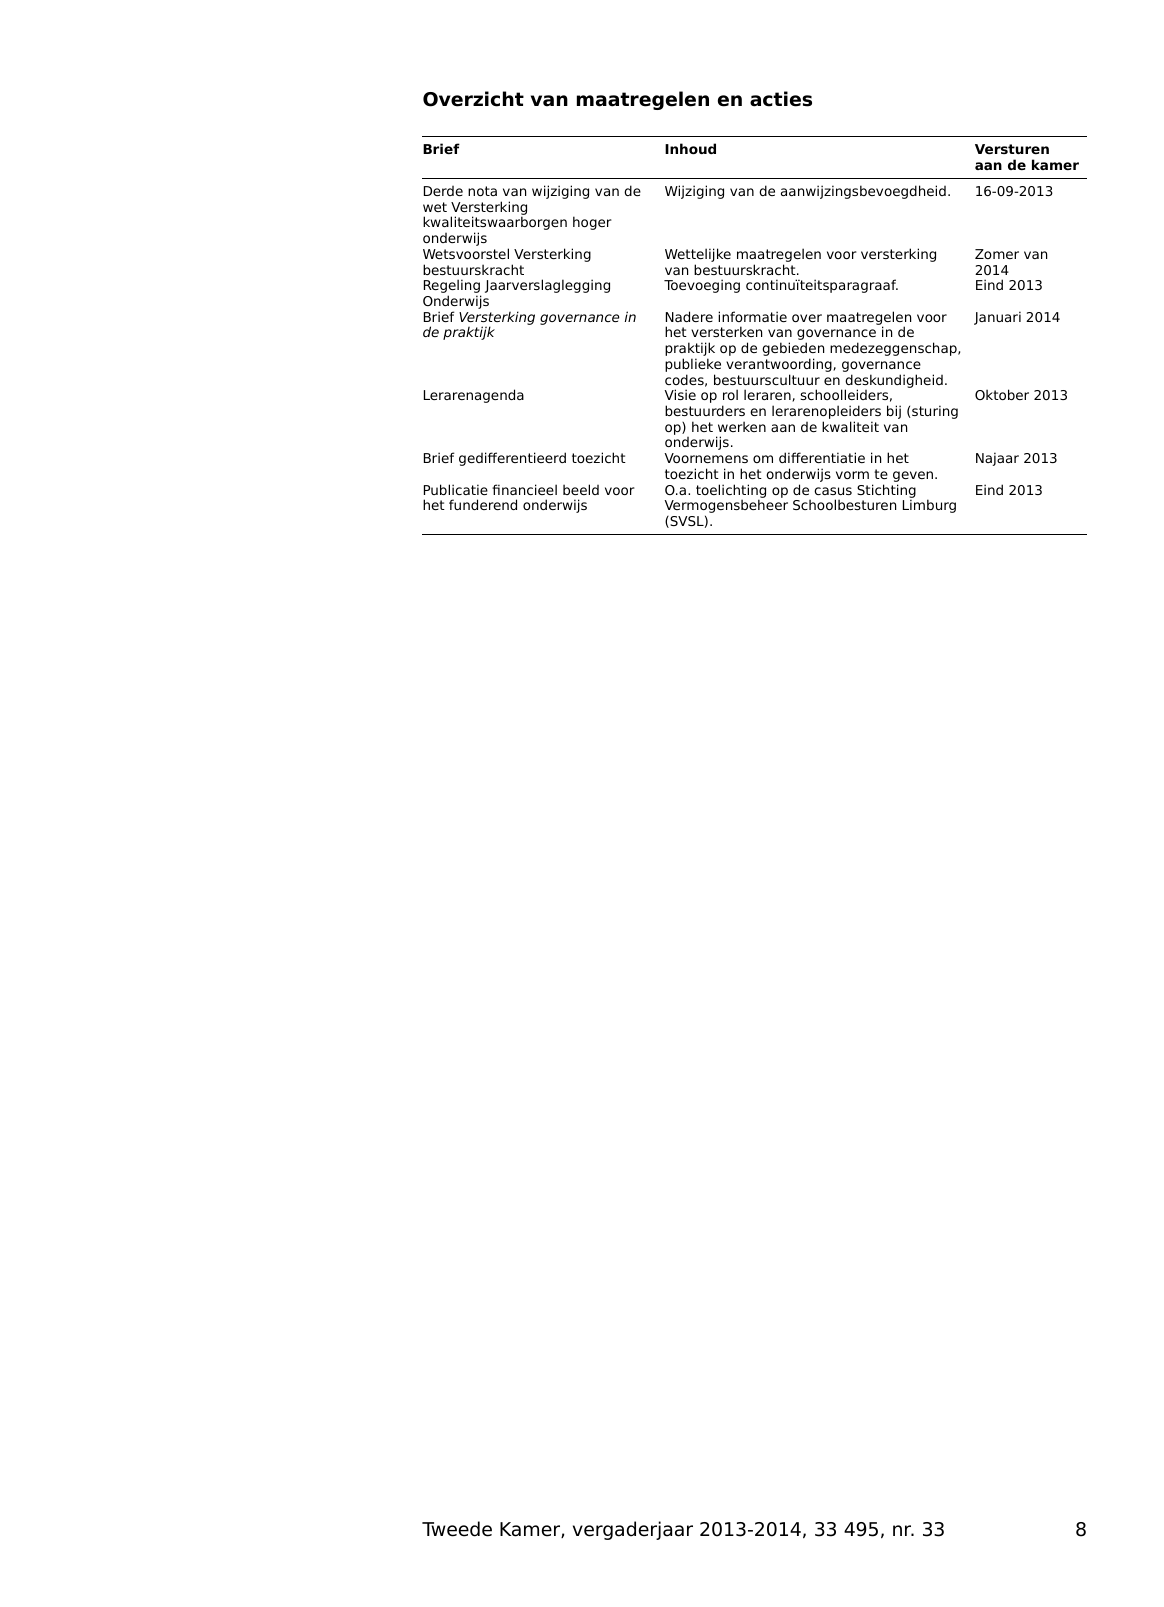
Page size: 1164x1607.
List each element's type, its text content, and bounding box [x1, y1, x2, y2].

table_cell Nadere informatie over maatregelen voor het versterken van governance in de praktijk op de gebieden medezeggenschap, publieke verantwoording, governance codes, bestuurscultuur en deskundigheid. [659, 310, 968, 388]
table_cell Brief Versterking governance in de praktijk [422, 310, 658, 388]
table_cell Najaar 2013 [969, 451, 1087, 482]
subtitle Overzicht van maatregelen en acties [422, 89, 1087, 111]
table_cell Brief gedifferentieerd toezicht [422, 451, 658, 482]
table_cell Toevoeging continuïteitsparagraaf. [659, 278, 968, 309]
table_cell Derde nota van wijziging van de wet Versterking kwaliteitswaarborgen hoger onderwijs [422, 179, 658, 247]
table_cell Eind 2013 [969, 483, 1087, 534]
table_header Inhoud [659, 137, 968, 178]
table_cell 16-09-2013 [969, 179, 1087, 247]
table_cell Wetsvoorstel Versterking bestuurskracht [422, 247, 658, 278]
table_cell Oktober 2013 [969, 388, 1087, 451]
table_cell Visie op rol leraren, schoolleiders, bestuurders en lerarenopleiders bij (sturing op) het werken aan de kwaliteit van onderwijs. [659, 388, 968, 451]
table_cell Regeling Jaarverslaglegging Onderwijs [422, 278, 658, 309]
table_cell Eind 2013 [969, 278, 1087, 309]
table_cell Wettelijke maatregelen voor versterking van bestuurskracht. [659, 247, 968, 278]
table_cell Lerarenagenda [422, 388, 658, 451]
table_cell Zomer van 2014 [969, 247, 1087, 278]
table_cell Januari 2014 [969, 310, 1087, 388]
table_cell Voornemens om differentiatie in het toezicht in het onderwijs vorm te geven. [659, 451, 968, 482]
table_cell Publicatie financieel beeld voor het funderend onderwijs [422, 483, 658, 534]
table_cell O.a. toelichting op de casus Stichting Vermogensbeheer Schoolbesturen Limburg (SVSL). [659, 483, 968, 534]
table_header Versturen aan de kamer [969, 137, 1087, 178]
table_header Brief [422, 137, 658, 178]
table_cell Wijziging van de aanwijzingsbevoegdheid. [659, 179, 968, 247]
